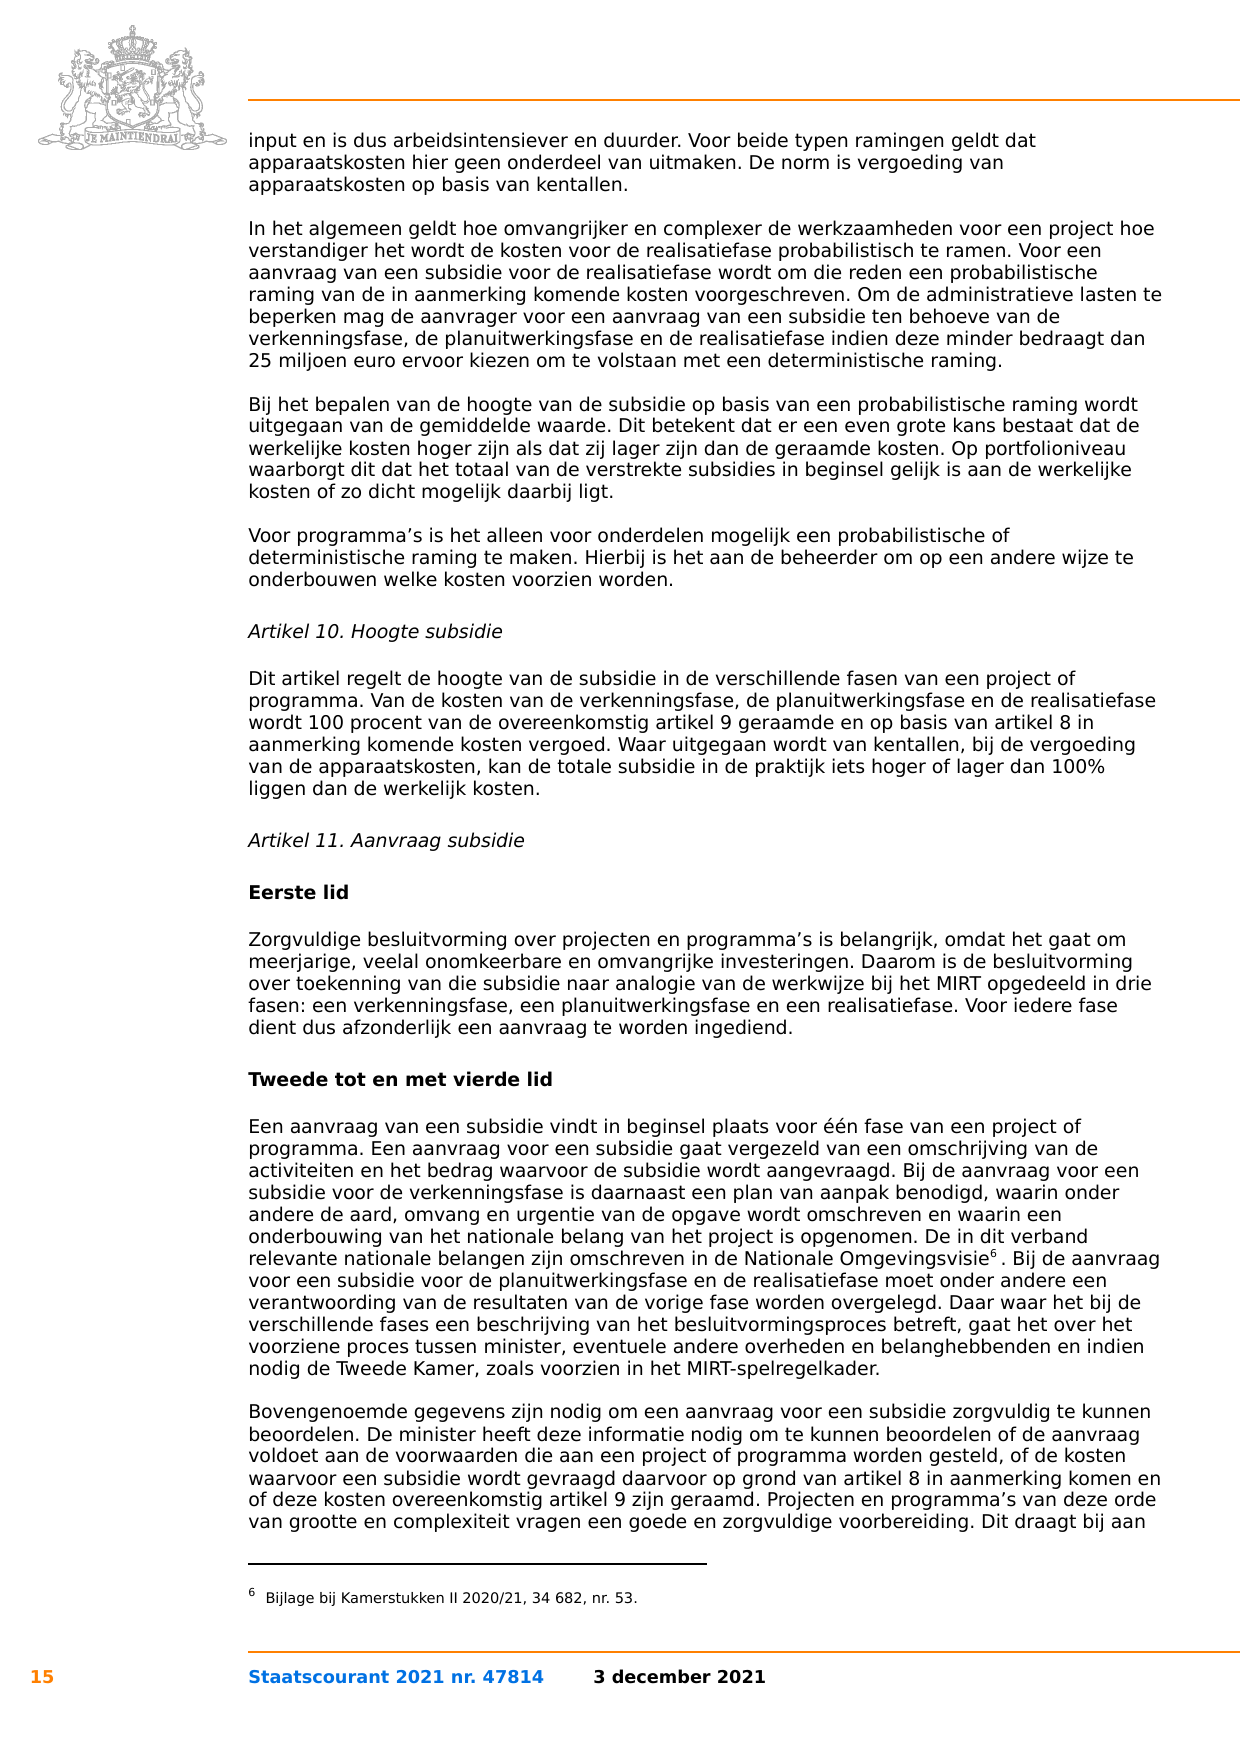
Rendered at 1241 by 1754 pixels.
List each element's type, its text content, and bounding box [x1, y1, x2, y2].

text Bovengenoemde gegevens zijn nodig om een aanvraag voor een subsidie zorgvuldig te kunnen beoordelen. De minister heeft deze informatie nodig om te kunnen beoordelen of de aanvraag voldoet aan de voorwaarden die aan een project of programma worden gesteld, of de kosten waarvoor een subsidie wordt gevraagd daarvoor op grond van artikel 8 in aanmerking komen en of deze kosten overeenkomstig artikel 9 zijn geraamd. Projecten en programma’s van deze orde van grootte en complexiteit vragen een goede en zorgvuldige voorbereiding. Dit draagt bij aan [248, 1401, 1163, 1533]
text In het algemeen geldt hoe omvangrijker en complexer de werkzaamheden voor een project hoe verstandiger het wordt de kosten voor de realisatiefase probabilistisch te ramen. Voor een aanvraag van een subsidie voor de realisatiefase wordt om die reden een probabilistische raming van de in aanmerking komende kosten voorgeschreven. Om de administratieve lasten te beperken mag de aanvrager voor een aanvraag van een subsidie ten behoeve van de verkenningsfase, de planuitwerkingsfase en de realisatiefase indien deze minder bedraagt dan 25 miljoen euro ervoor kiezen om te volstaan met een deterministische raming. [248, 218, 1163, 372]
subtitle Artikel 11. Aanvraag subsidie [248, 830, 1163, 852]
text Een aanvraag van een subsidie vindt in beginsel plaats voor één fase van een project of programma. Een aanvraag voor een subsidie gaat vergezeld van een omschrijving van de activiteiten en het bedrag waarvoor de subsidie wordt aangevraagd. Bij de aanvraag voor een subsidie voor de verkenningsfase is daarnaast een plan van aanpak benodigd, waarin onder andere de aard, omvang en urgentie van de opgave wordt omschreven en waarin een onderbouwing van het nationale belang van het project is opgenomen. De in dit verband relevante nationale belangen zijn omschreven in de Nationale Omgevingsvisie. Bij de aanvraag voor een subsidie voor de planuitwerkingsfase en de realisatiefase moet onder andere een verantwoording van de resultaten van de vorige fase worden overgelegd. Daar waar het bij de verschillende fases een beschrijving van het besluitvormingsproces betreft, gaat het over het voorziene proces tussen minister, eventuele andere overheden en belanghebbenden en indien nodig de Tweede Kamer, zoals voorzien in het MIRT-spelregelkader. [248, 1116, 1163, 1379]
text Zorgvuldige besluitvorming over projecten en programma’s is belangrijk, omdat het gaat om meerjarige, veelal onomkeerbare en omvangrijke investeringen. Daarom is de besluitvorming over toekenning van die subsidie naar analogie van de werkwijze bij het MIRT opgedeeld in drie fasen: een verkenningsfase, een planuitwerkingsfase en een realisatiefase. Voor iedere fase dient dus afzonderlijk een aanvraag te worden ingediend. [248, 929, 1163, 1039]
subtitle Tweede tot en met vierde lid [248, 1069, 1163, 1091]
text Bij het bepalen van de hoogte van de subsidie op basis van een probabilistische raming wordt uitgegaan van de gemiddelde waarde. Dit betekent dat er een even grote kans bestaat dat de werkelijke kosten hoger zijn als dat zij lager zijn dan de geraamde kosten. Op portfolioniveau waarborgt dit dat het totaal van de verstrekte subsidies in beginsel gelijk is aan de werkelijke kosten of zo dicht mogelijk daarbij ligt. [248, 393, 1163, 503]
subtitle Eerste lid [248, 882, 1163, 904]
subtitle Artikel 10. Hoogte subsidie [248, 621, 1163, 643]
text Voor programma’s is het alleen voor onderdelen mogelijk een probabilistische of deterministische raming te maken. Hierbij is het aan de beheerder om op een andere wijze te onderbouwen welke kosten voorzien worden. [248, 525, 1163, 591]
text input en is dus arbeidsintensiever en duurder. Voor beide typen ramingen geldt dat apparaatskosten hier geen onderdeel van uitmaken. De norm is vergoeding van apparaatskosten op basis van kentallen. [248, 130, 1163, 196]
text Bijlage bij Kamerstukken II 2020/21, 34 682, nr. 53. [248, 1586, 1163, 1608]
picture [38, 25, 227, 150]
text Dit artikel regelt de hoogte van de subsidie in de verschillende fasen van een project of programma. Van de kosten van de verkenningsfase, de planuitwerkingsfase en de realisatiefase wordt 100 procent van de overeenkomstig artikel 9 geraamde en op basis van artikel 8 in aanmerking komende kosten vergoed. Waar uitgegaan wordt van kentallen, bij de vergoeding van de apparaatskosten, kan de totale subsidie in de praktijk iets hoger of lager dan 100% liggen dan de werkelijk kosten. [248, 668, 1163, 800]
